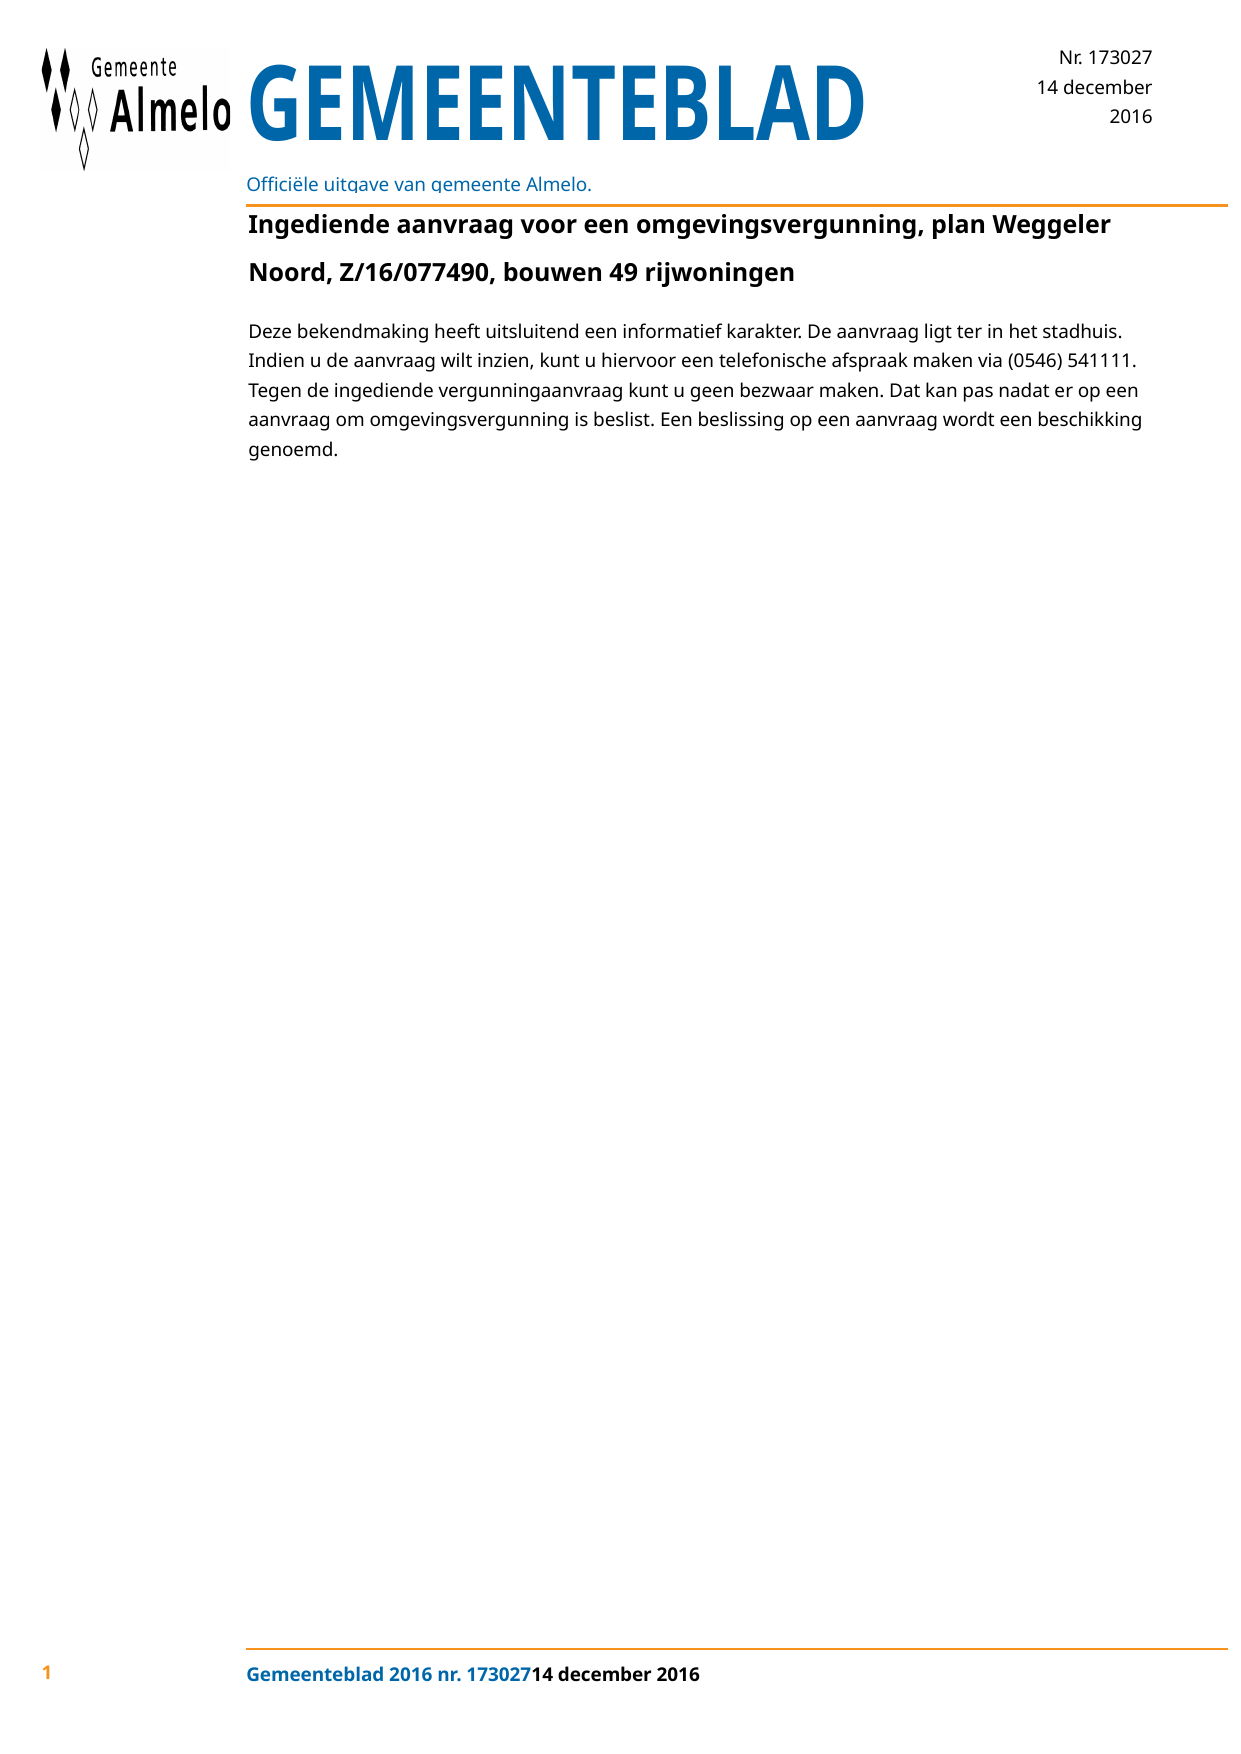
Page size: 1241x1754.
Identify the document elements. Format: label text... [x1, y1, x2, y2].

text Deze bekendmaking heeft uitsluitend een informatief karakter. De aanvraag ligt ter in het stadhuis. Indien u de aanvraag wilt inzien, kunt u hiervoor een telefonische afspraak maken via (0546) 541111. Tegen de ingediende vergunningaanvraag kunt u geen bezwaar maken. Dat kan pas nadat er op een aanvraag om omgevingsvergunning is beslist. Een beslissing op een aanvraag wordt een beschikking genoemd. [248, 318, 1152, 462]
text Ingediende aanvraag voor een omgevingsvergunning, plan Weggeler Noord, Z/16/077490, bouwen 49 rijwoningen [248, 207, 1152, 288]
picture [41, 47, 231, 172]
